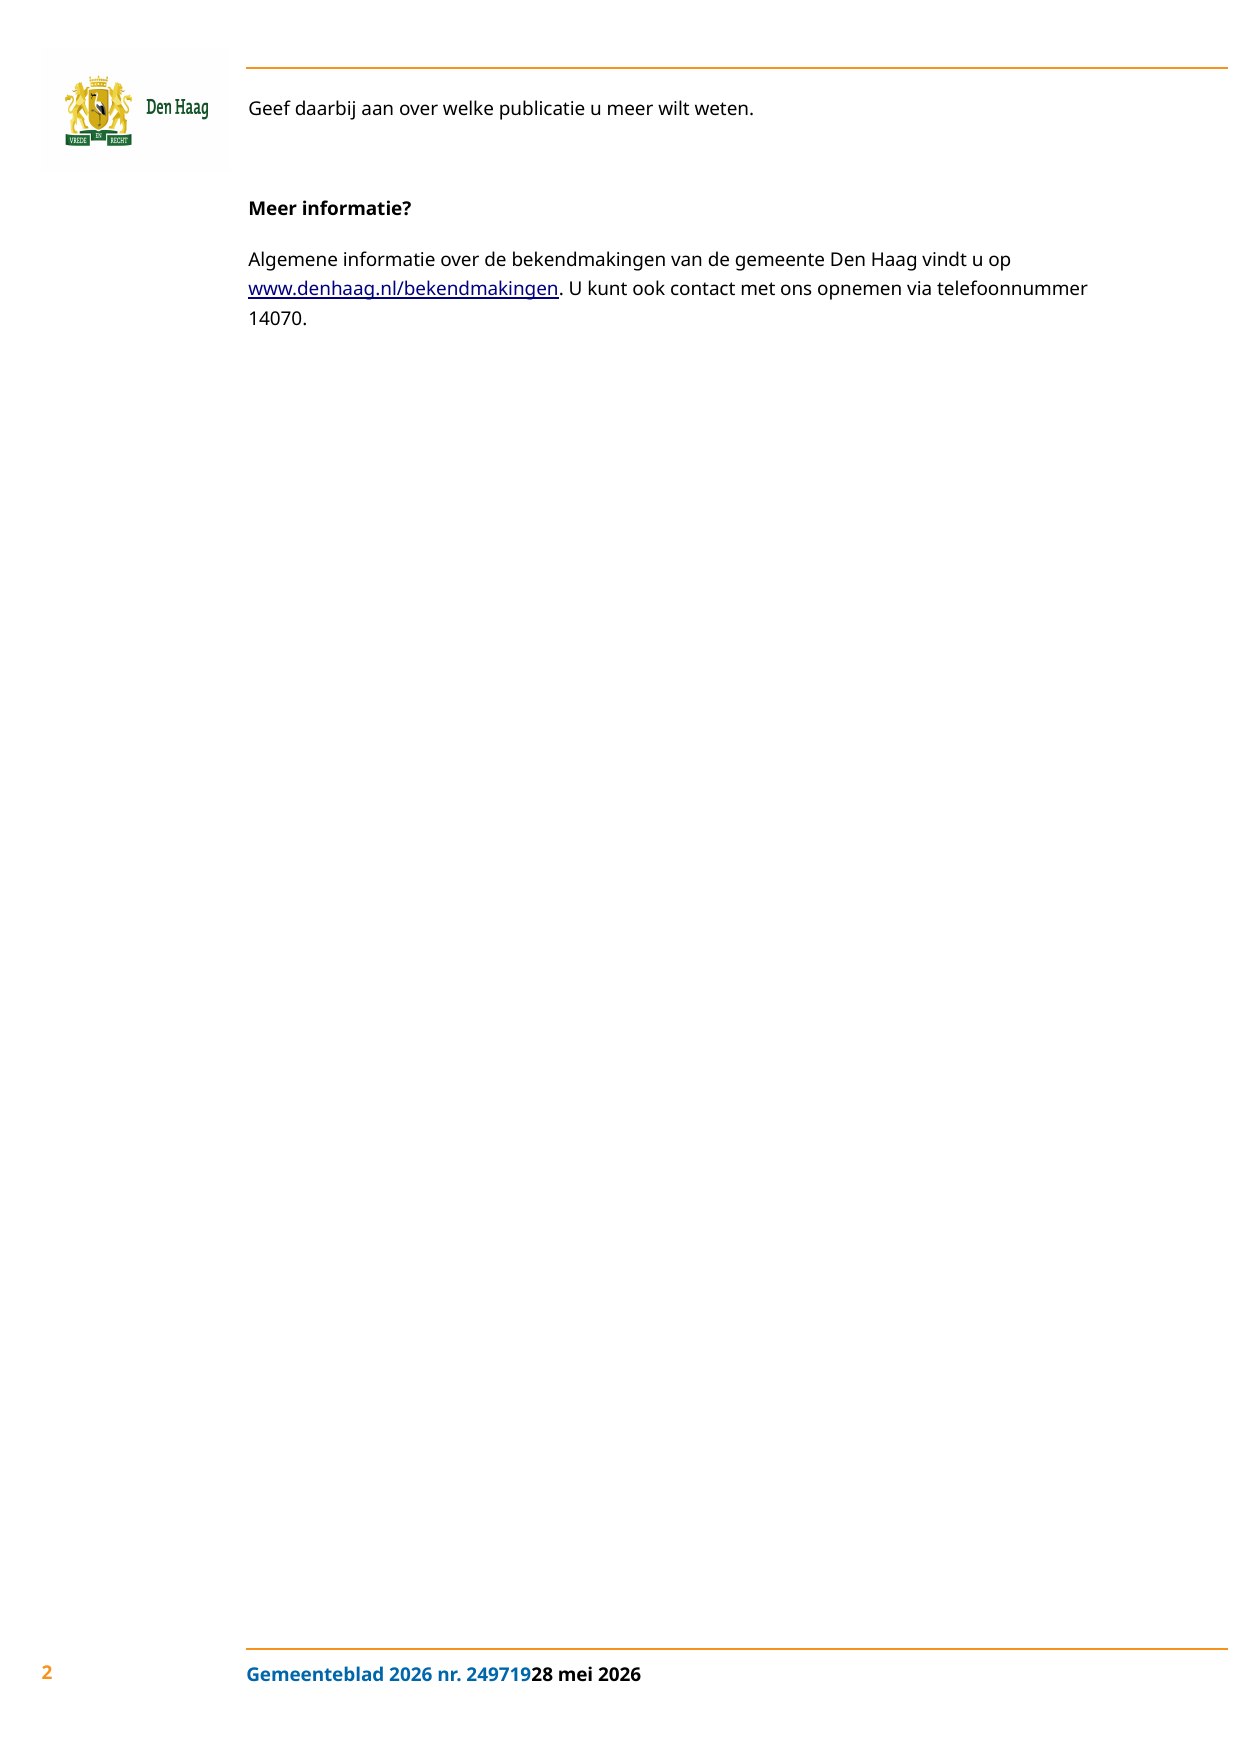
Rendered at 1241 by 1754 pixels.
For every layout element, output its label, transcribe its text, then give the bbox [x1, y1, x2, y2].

text Meer informatie? [248, 196, 1152, 221]
picture [41, 47, 231, 172]
text Geef daarbij aan over welke publicatie u meer wilt weten. [248, 95, 1152, 121]
text Algemene informatie over de bekendmakingen van de gemeente Den Haag vindt u op www.denhaag.nl/bekendmakingen. U kunt ook contact met ons opnemen via telefoonnummer 14070. [248, 246, 1152, 331]
